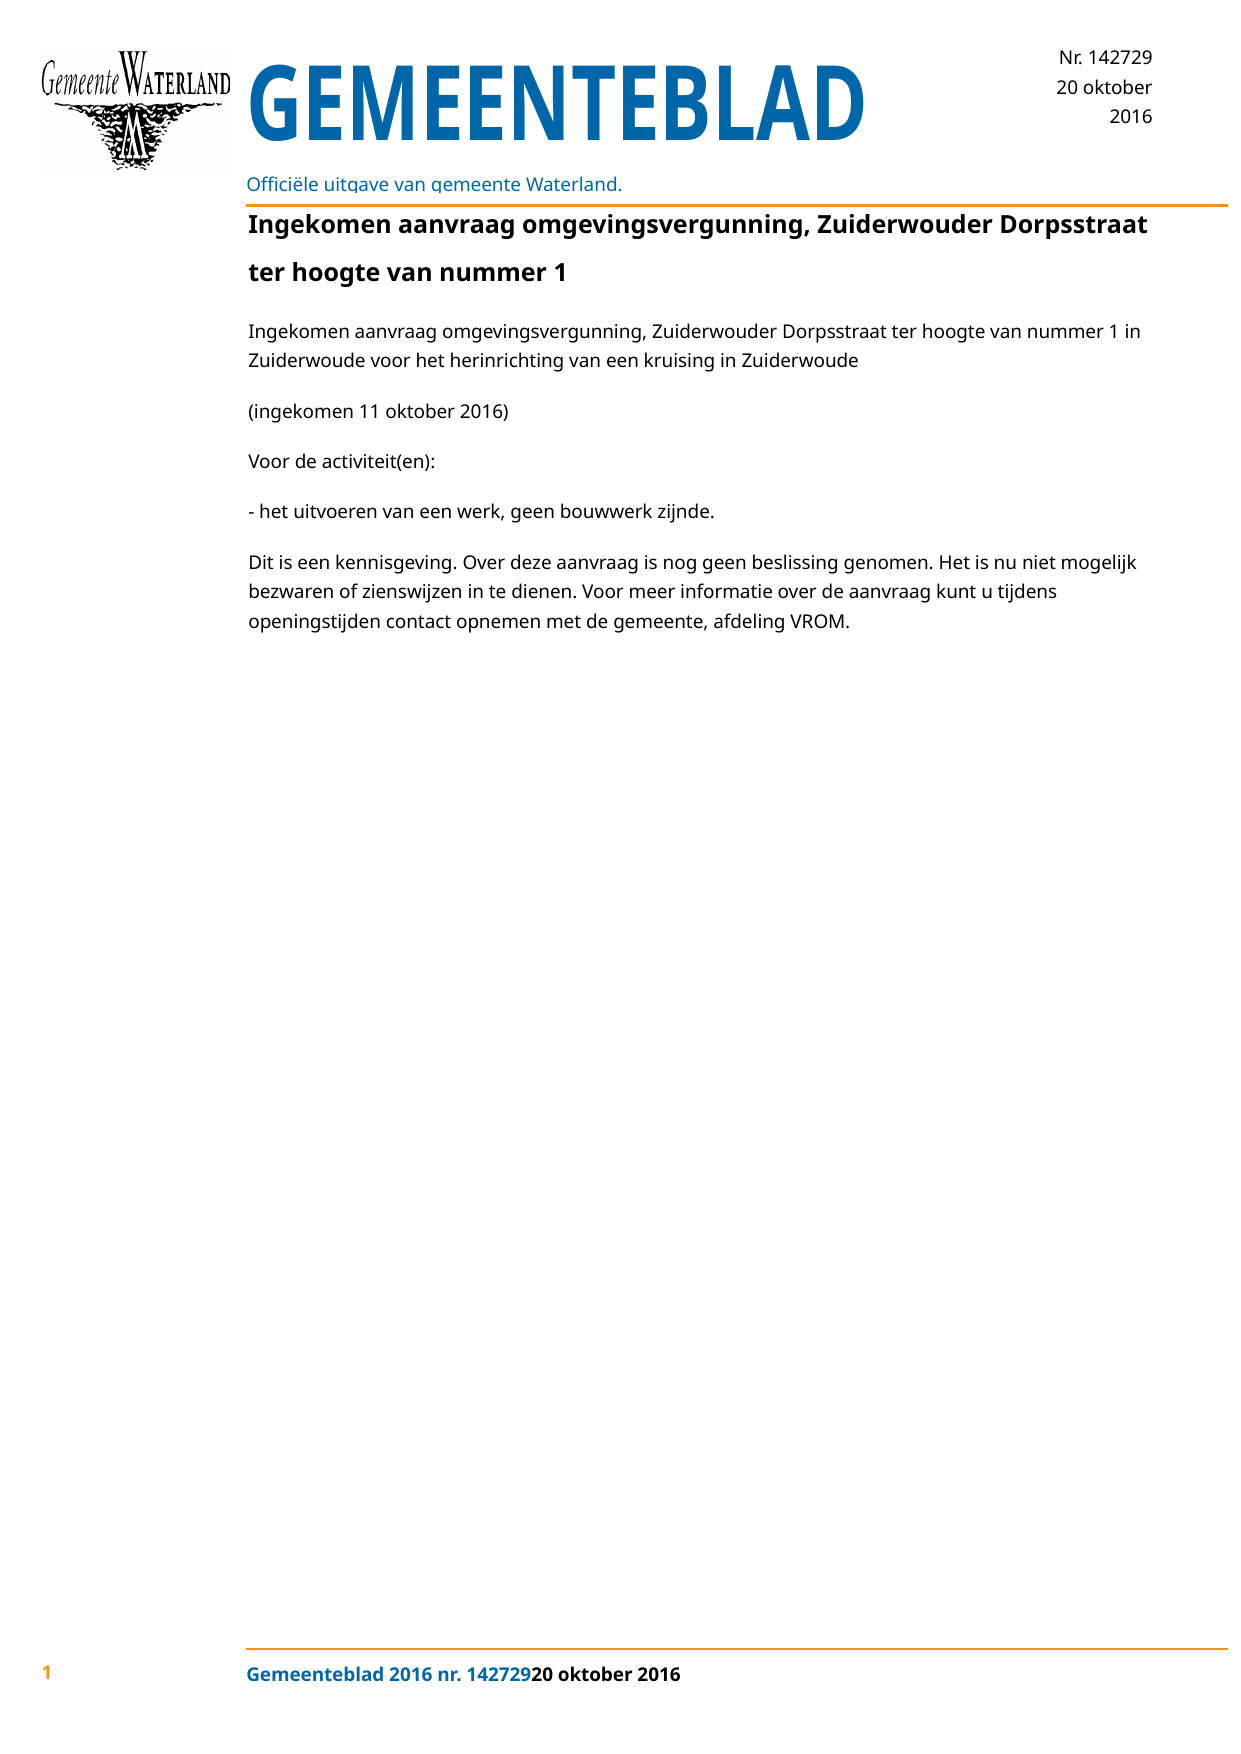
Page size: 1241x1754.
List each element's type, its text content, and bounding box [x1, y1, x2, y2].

text Voor de activiteit(en): [248, 448, 1152, 474]
text (ingekomen 11 oktober 2016) [248, 398, 1152, 424]
picture [41, 47, 231, 172]
text Dit is een kennisgeving. Over deze aanvraag is nog geen beslissing genomen. Het is nu niet mogelijk bezwaren of zienswijzen in te dienen. Voor meer informatie over de aanvraag kunt u tijdens openingstijden contact opnemen met de gemeente, afdeling VROM. [248, 549, 1152, 634]
text Ingekomen aanvraag omgevingsvergunning, Zuiderwouder Dorpsstraat ter hoogte van nummer 1 [248, 207, 1152, 288]
text Ingekomen aanvraag omgevingsvergunning, Zuiderwouder Dorpsstraat ter hoogte van nummer 1 in Zuiderwoude voor het herinrichting van een kruising in Zuiderwoude [248, 318, 1152, 373]
text - het uitvoeren van een werk, geen bouwwerk zijnde. [248, 499, 1152, 524]
